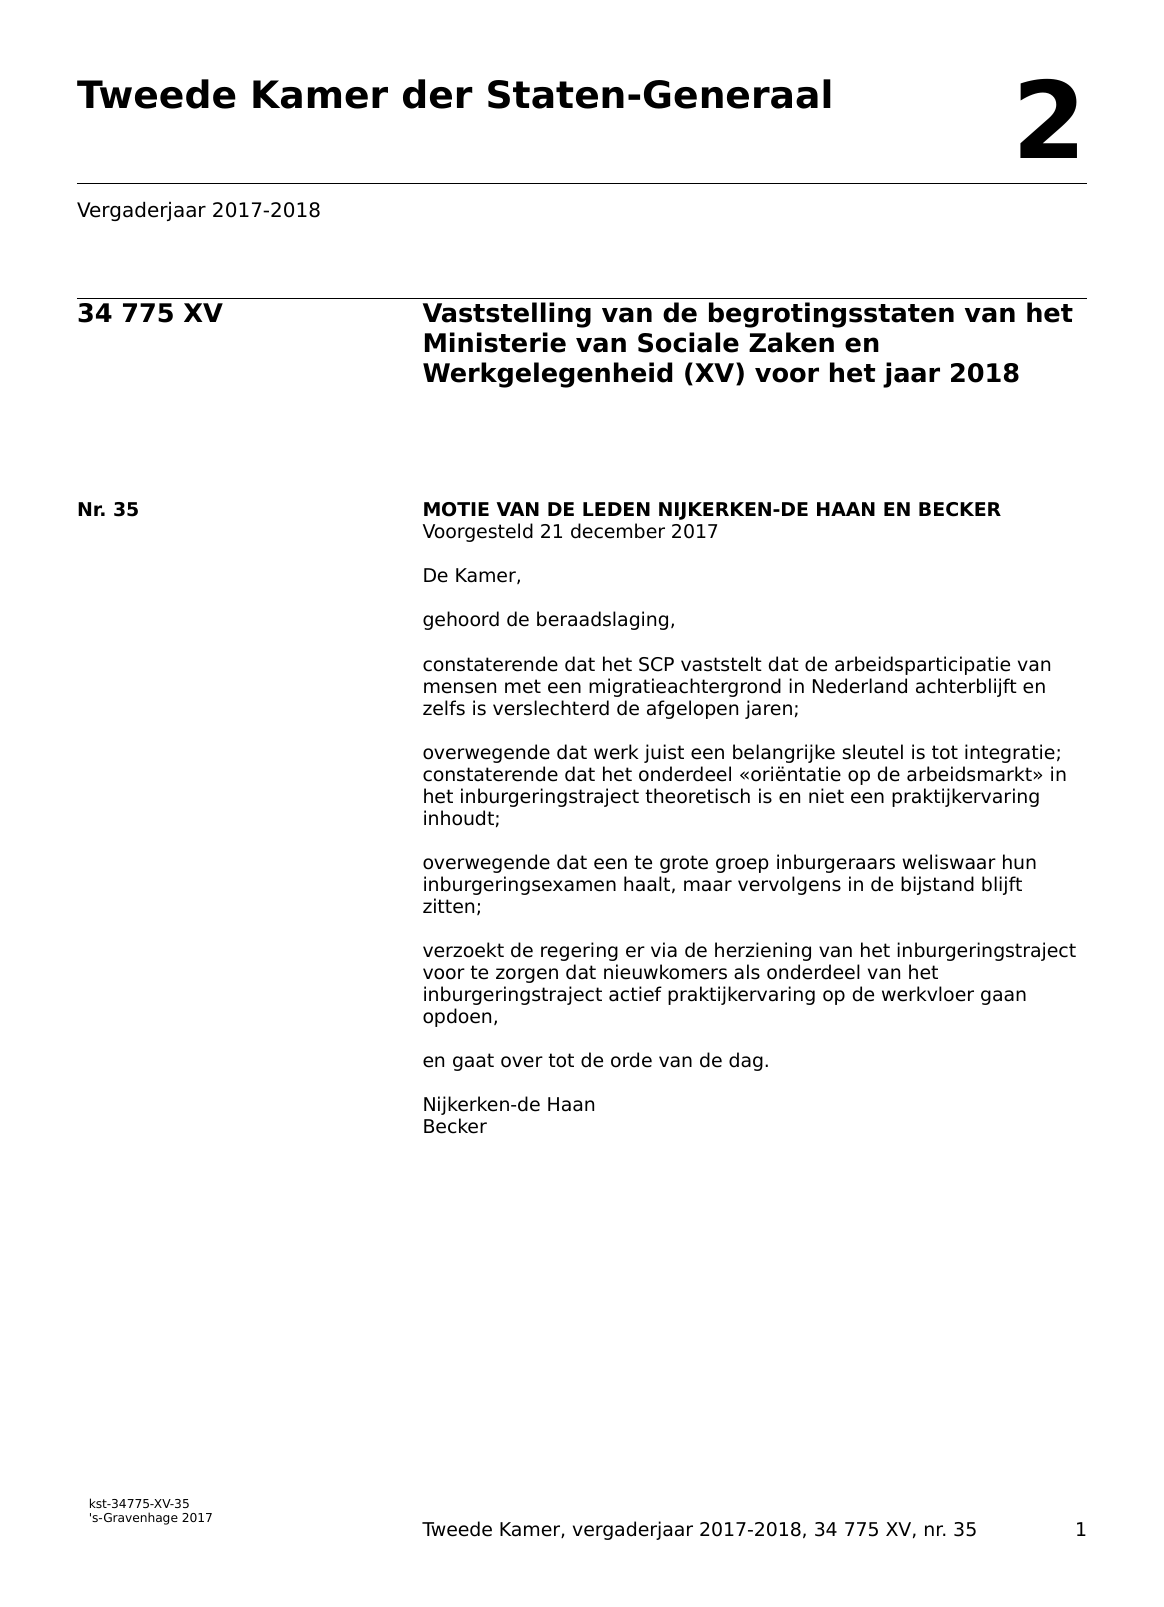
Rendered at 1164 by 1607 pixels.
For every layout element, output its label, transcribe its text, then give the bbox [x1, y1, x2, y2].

text constaterende dat het SCP vaststelt dat de arbeidsparticipatie van mensen met een migratieachtergrond in Nederland achterblijft en zelfs is verslechterd de afgelopen jaren; [422, 653, 1087, 719]
table_header Tweede Kamer der Staten-Generaal [77, 59, 886, 183]
subtitle Nr. 35 MOTIE VAN DE LEDEN NIJKERKEN-DE HAAN EN BECKER [77, 499, 1087, 521]
text constaterende dat het onderdeel «oriëntatie op de arbeidsmarkt» in het inburgeringstraject theoretisch is en niet een praktijkervaring inhoudt; [422, 764, 1087, 829]
text gehoord de beraadslaging, [422, 609, 1087, 631]
text Becker [422, 1116, 1087, 1138]
table_cell Vergaderjaar 2017-2018 [77, 184, 1087, 298]
table_header 2 [886, 59, 1087, 183]
text en gaat over tot de orde van de dag. [422, 1050, 1087, 1072]
subtitle 34 775 XV Vaststelling van de begrotingsstaten van het Ministerie van Sociale Zaken en Werkgelegenheid (XV) voor het jaar 2018 [77, 299, 1087, 388]
text De Kamer, [422, 565, 1087, 587]
text 's-Gravenhage 2017 [88, 1511, 323, 1525]
text kst-34775-XV-35 [88, 1497, 323, 1511]
text Nijkerken-de Haan [422, 1094, 1087, 1116]
text overwegende dat werk juist een belangrijke sleutel is tot integratie; [422, 742, 1087, 764]
text verzoekt de regering er via de herziening van het inburgeringstraject voor te zorgen dat nieuwkomers als onderdeel van het inburgeringstraject actief praktijkervaring op de werkvloer gaan opdoen, [422, 940, 1087, 1028]
text overwegende dat een te grote groep inburgeraars weliswaar hun inburgeringsexamen haalt, maar vervolgens in de bijstand blijft zitten; [422, 852, 1087, 918]
text Voorgesteld 21 december 2017 [422, 521, 1087, 543]
